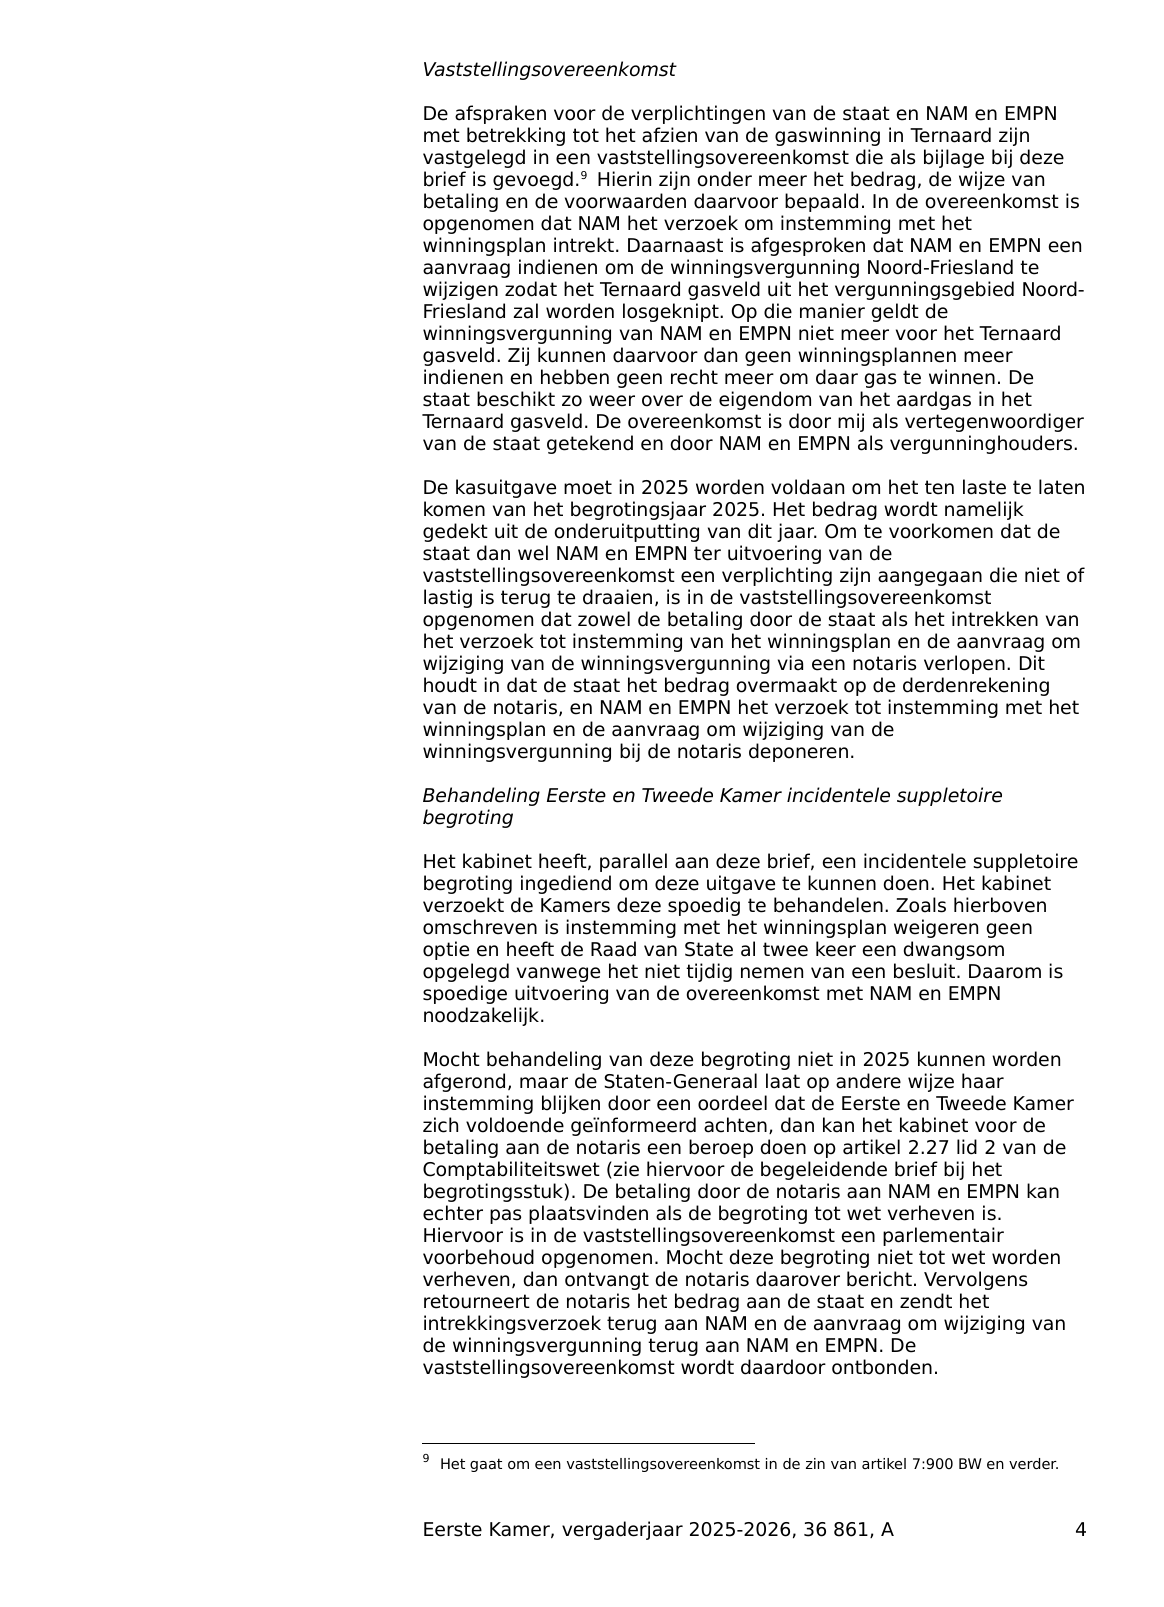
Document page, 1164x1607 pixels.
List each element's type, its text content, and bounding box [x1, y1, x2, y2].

text Het kabinet heeft, parallel aan deze brief, een incidentele suppletoire begroting ingediend om deze uitgave te kunnen doen. Het kabinet verzoekt de Kamers deze spoedig te behandelen. Zoals hierboven omschreven is instemming met het winningsplan weigeren geen optie en heeft de Raad van State al twee keer een dwangsom opgelegd vanwege het niet tijdig nemen van een besluit. Daarom is spoedige uitvoering van de overeenkomst met NAM en EMPN noodzakelijk. [422, 851, 1087, 1027]
subtitle Vaststellingsovereenkomst [422, 59, 1087, 81]
text Mocht behandeling van deze begroting niet in 2025 kunnen worden afgerond, maar de Staten-Generaal laat op andere wijze haar instemming blijken door een oordeel dat de Eerste en Tweede Kamer zich voldoende geïnformeerd achten, dan kan het kabinet voor de betaling aan de notaris een beroep doen op artikel 2.27 lid 2 van de Comptabiliteitswet (zie hiervoor de begeleidende brief bij het begrotingsstuk). De betaling door de notaris aan NAM en EMPN kan echter pas plaatsvinden als de begroting tot wet verheven is. Hiervoor is in de vaststellingsovereenkomst een parlementair voorbehoud opgenomen. Mocht deze begroting niet tot wet worden verheven, dan ontvangt de notaris daarover bericht. Vervolgens retourneert de notaris het bedrag aan de staat en zendt het intrekkingsverzoek terug aan NAM en de aanvraag om wijziging van de winningsvergunning terug aan NAM en EMPN. De vaststellingsovereenkomst wordt daardoor ontbonden. [422, 1049, 1087, 1379]
text Het gaat om een vaststellingsovereenkomst in de zin van artikel 7:900 BW en verder. [422, 1452, 1087, 1474]
subtitle Behandeling Eerste en Tweede Kamer incidentele suppletoire begroting [422, 785, 1087, 829]
text De kasuitgave moet in 2025 worden voldaan om het ten laste te laten komen van het begrotingsjaar 2025. Het bedrag wordt namelijk gedekt uit de onderuitputting van dit jaar. Om te voorkomen dat de staat dan wel NAM en EMPN ter uitvoering van de vaststellingsovereenkomst een verplichting zijn aangegaan die niet of lastig is terug te draaien, is in de vaststellingsovereenkomst opgenomen dat zowel de betaling door de staat als het intrekken van het verzoek tot instemming van het winningsplan en de aanvraag om wijziging van de winningsvergunning via een notaris verlopen. Dit houdt in dat de staat het bedrag overmaakt op de derdenrekening van de notaris, en NAM en EMPN het verzoek tot instemming met het winningsplan en de aanvraag om wijziging van de winningsvergunning bij de notaris deponeren. [422, 477, 1087, 763]
text De afspraken voor de verplichtingen van de staat en NAM en EMPN met betrekking tot het afzien van de gaswinning in Ternaard zijn vastgelegd in een vaststellingsovereenkomst die als bijlage bij deze brief is gevoegd. Hierin zijn onder meer het bedrag, de wijze van betaling en de voorwaarden daarvoor bepaald. In de overeenkomst is opgenomen dat NAM het verzoek om instemming met het winningsplan intrekt. Daarnaast is afgesproken dat NAM en EMPN een aanvraag indienen om de winningsvergunning Noord-Friesland te wijzigen zodat het Ternaard gasveld uit het vergunningsgebied Noord-Friesland zal worden losgeknipt. Op die manier geldt de winningsvergunning van NAM en EMPN niet meer voor het Ternaard gasveld. Zij kunnen daarvoor dan geen winningsplannen meer indienen en hebben geen recht meer om daar gas te winnen. De staat beschikt zo weer over de eigendom van het aardgas in het Ternaard gasveld. De overeenkomst is door mij als vertegenwoordiger van de staat getekend en door NAM en EMPN als vergunninghouders. [422, 103, 1087, 455]
